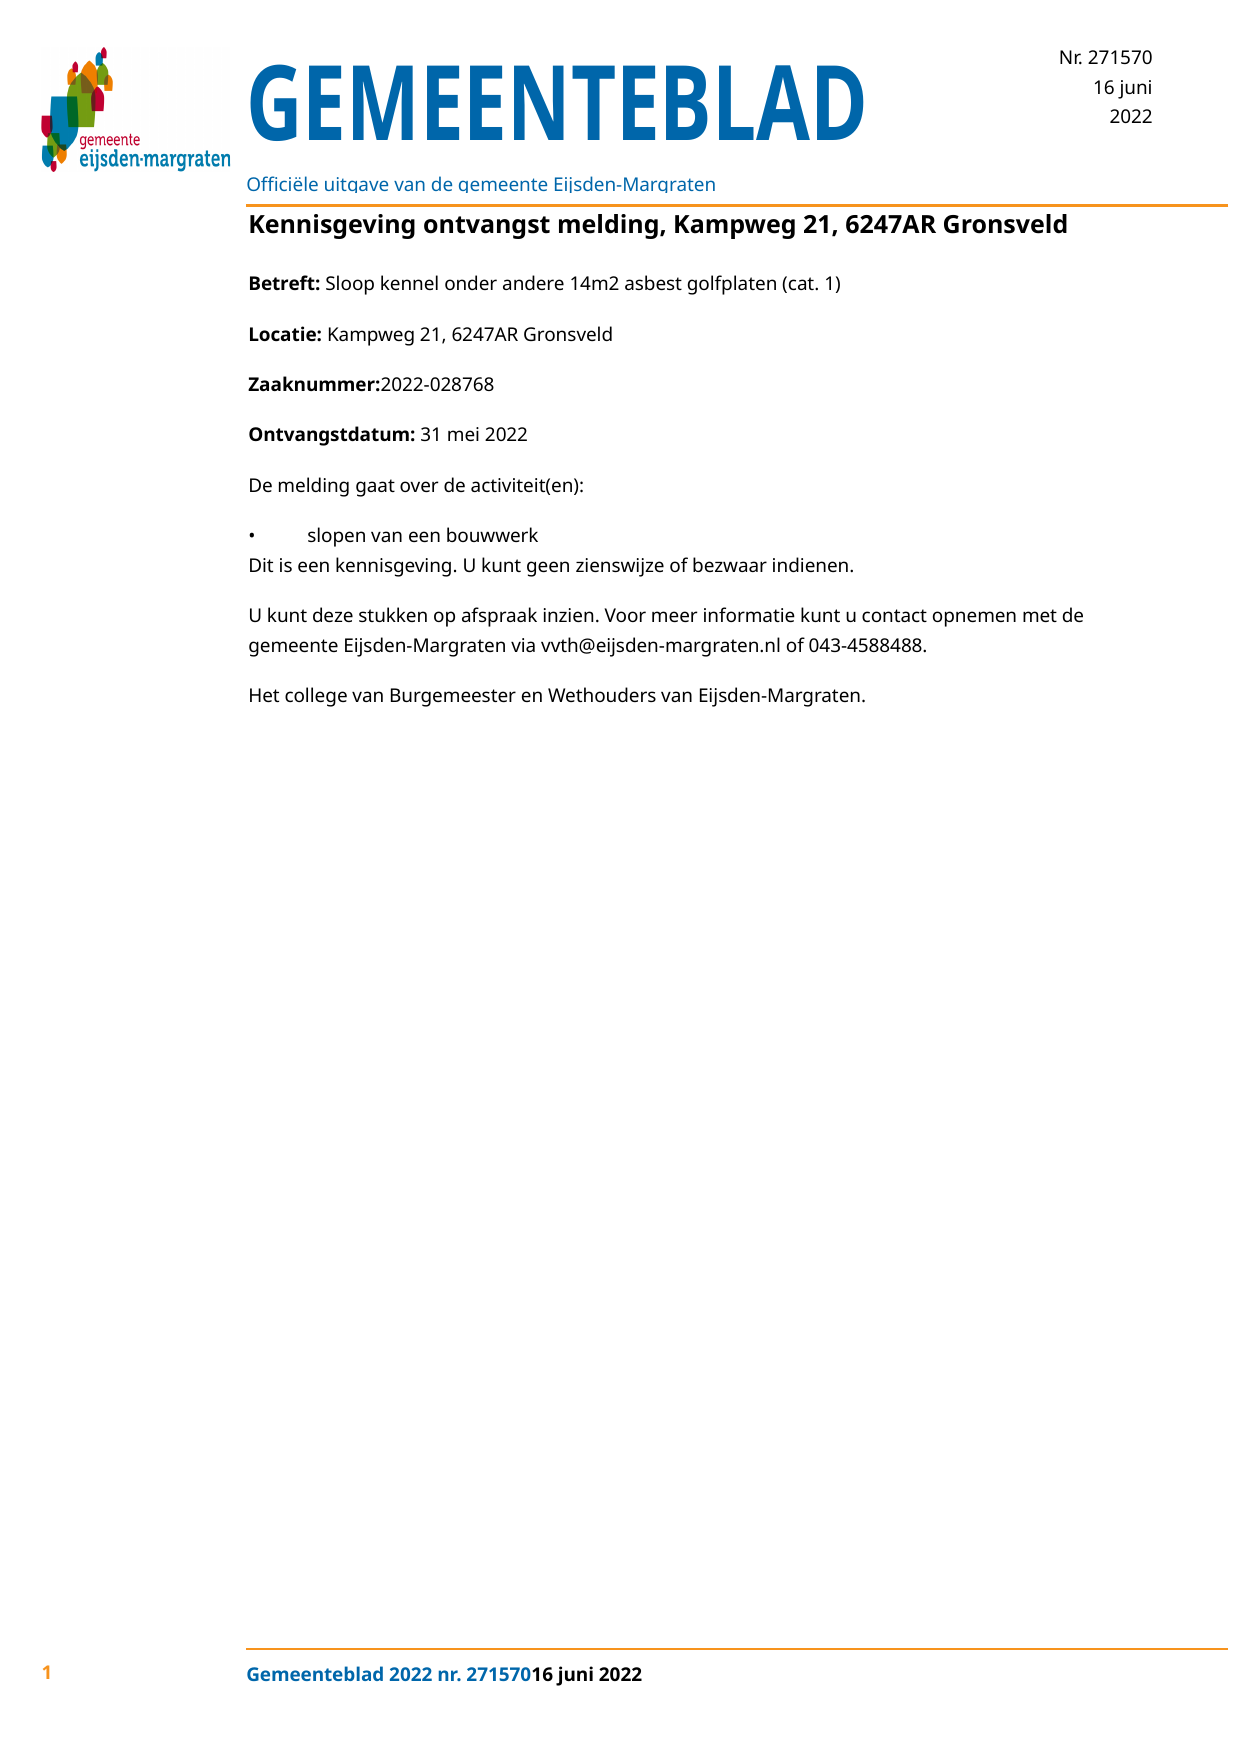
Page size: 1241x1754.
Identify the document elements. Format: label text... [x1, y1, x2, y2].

picture [41, 47, 231, 172]
text De melding gaat over de activiteit(en): [248, 472, 1152, 498]
text Kennisgeving ontvangst melding, Kampweg 21, 6247AR Gronsveld [248, 207, 1152, 241]
text Betreft: Sloop kennel onder andere 14m2 asbest golfplaten (cat. 1) [248, 270, 1152, 296]
list slopen van een bouwwerk [248, 522, 1152, 548]
text Ontvangstdatum: 31 mei 2022 [248, 422, 1152, 447]
text Zaaknummer:2022-028768 [248, 371, 1152, 397]
text Locatie: Kampweg 21, 6247AR Gronsveld [248, 321, 1152, 346]
text Het college van Burgemeester en Wethouders van Eijsden-Margraten. [248, 682, 1152, 708]
text U kunt deze stukken op afspraak inzien. Voor meer informatie kunt u contact opnemen met de gemeente Eijsden-Margraten via vvth@eijsden-margraten.nl of 043-4588488. [248, 602, 1152, 658]
text Dit is een kennisgeving. U kunt geen zienswijze of bezwaar indienen. [248, 552, 1152, 578]
